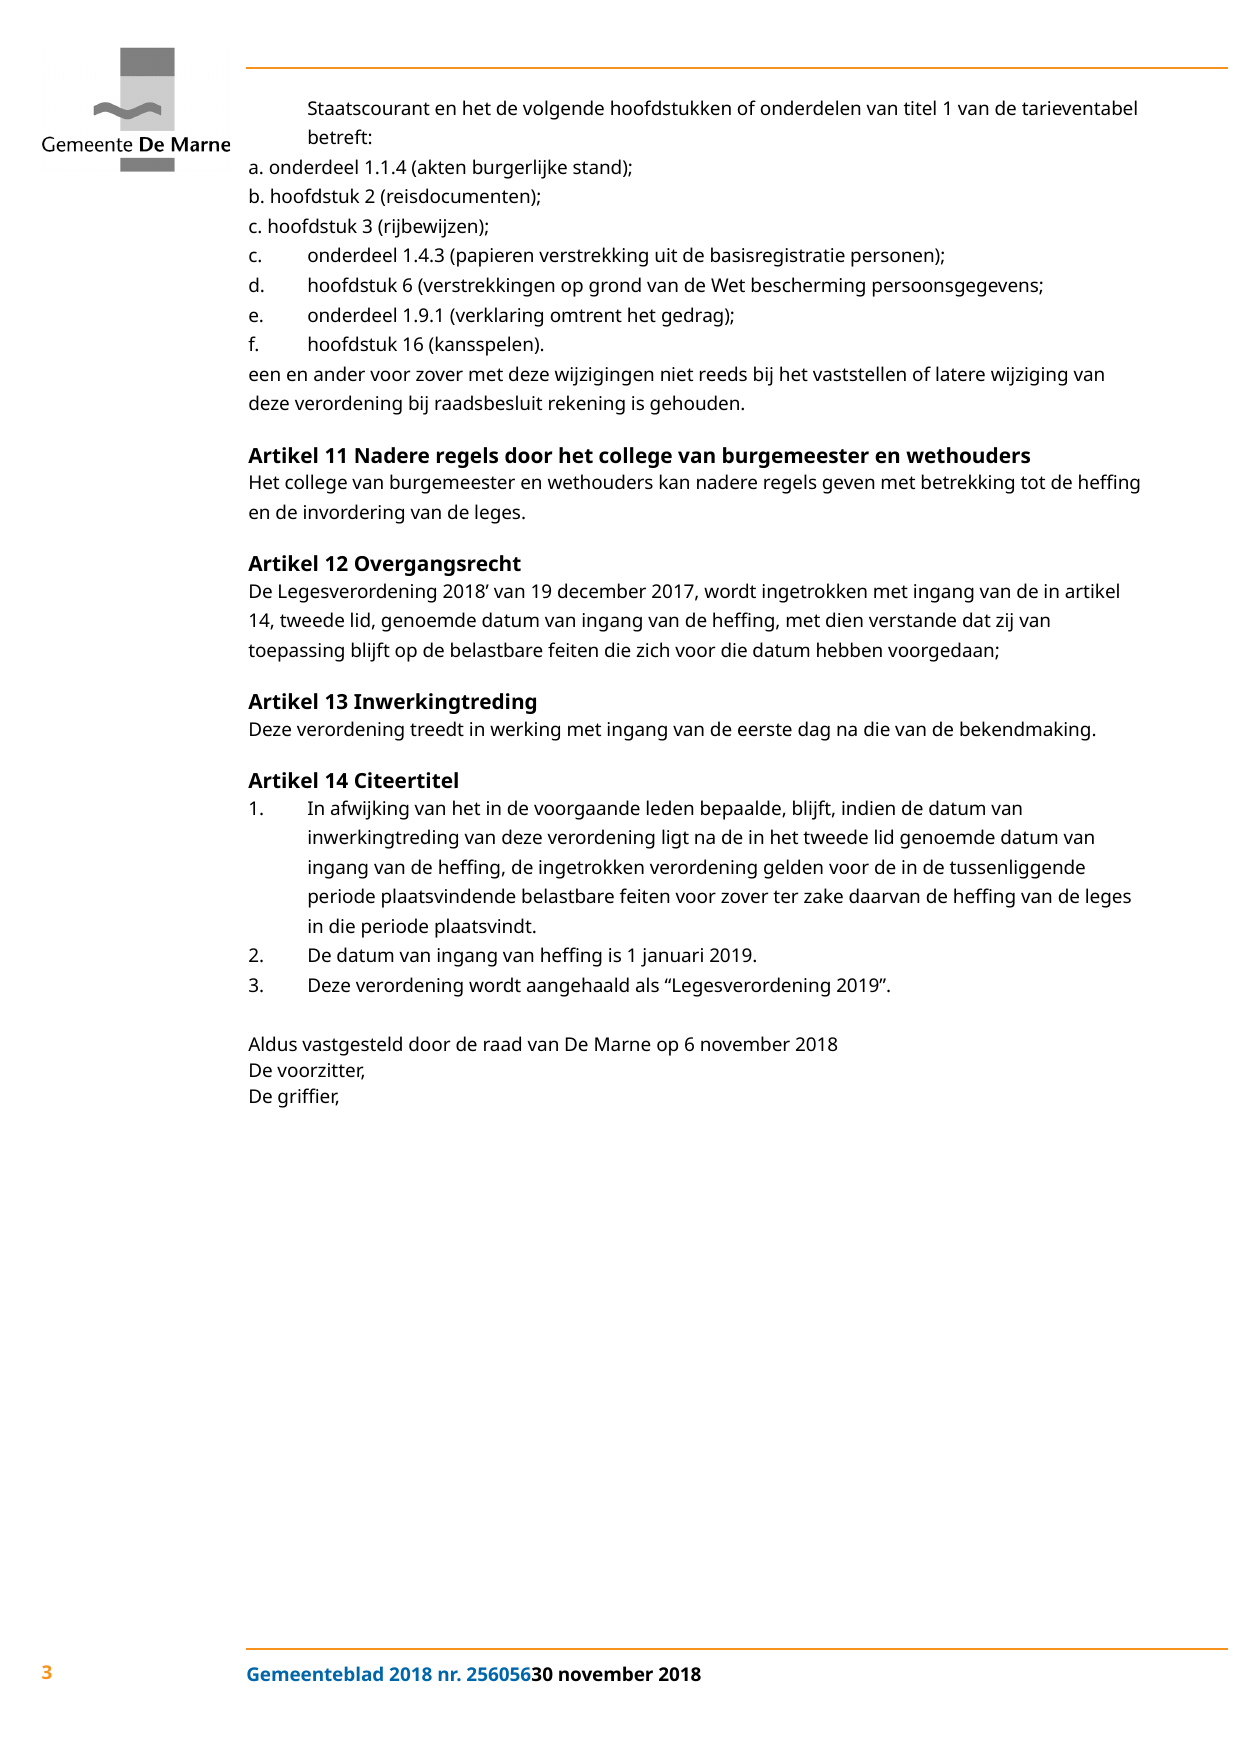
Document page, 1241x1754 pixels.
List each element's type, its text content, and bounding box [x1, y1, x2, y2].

list Staatscourant en het de volgende hoofdstukken of onderdelen van titel 1 van de tarieventabel betreft: [248, 95, 1152, 150]
list De datum van ingang van heffing is 1 januari 2019. [248, 943, 1152, 968]
text Het college van burgemeester en wethouders kan nadere regels geven met betrekking tot de heffing en de invordering van de leges. [248, 469, 1152, 525]
text b. hoofdstuk 2 (reisdocumenten); [248, 183, 1152, 209]
list hoofdstuk 6 (verstrekkingen op grond van de Wet bescherming persoonsgegevens; [248, 272, 1152, 298]
text Artikel 12 Overgangsrecht [248, 549, 1152, 578]
text Artikel 11 Nadere regels door het college van burgemeester en wethouders [248, 441, 1152, 469]
text De griffier, [248, 1083, 1152, 1109]
text een en ander voor zover met deze wijzigingen niet reeds bij het vaststellen of latere wijziging van deze verordening bij raadsbesluit rekening is gehouden. [248, 361, 1152, 416]
text Artikel 14 Citeertitel [248, 766, 1152, 795]
text De Legesverordening 2018’ van 19 december 2017, wordt ingetrokken met ingang van de in artikel 14, tweede lid, genoemde datum van ingang van de heffing, met dien verstande dat zij van toepassing blijft op de belastbare feiten die zich voor die datum hebben voorgedaan; [248, 578, 1152, 663]
text De voorzitter, [248, 1057, 1152, 1083]
text a. onderdeel 1.1.4 (akten burgerlijke stand); [248, 154, 1152, 180]
list In afwijking van het in de voorgaande leden bepaalde, blijft, indien de datum van inwerkingtreding van deze verordening ligt na de in het tweede lid genoemde datum van ingang van de heffing, de ingetrokken verordening gelden voor de in de tussenliggende periode plaatsvindende belastbare feiten voor zover ter zake daarvan de heffing van de leges in die periode plaatsvindt. [248, 795, 1152, 939]
text Artikel 13 Inwerkingtreding [248, 687, 1152, 716]
text c. hoofdstuk 3 (rijbewijzen); [248, 213, 1152, 239]
list hoofdstuk 16 (kansspelen). [248, 331, 1152, 357]
picture [41, 47, 231, 172]
list Deze verordening wordt aangehaald als “Legesverordening 2019”. [248, 972, 1152, 998]
list onderdeel 1.9.1 (verklaring omtrent het gedrag); [248, 302, 1152, 328]
list onderdeel 1.4.3 (papieren verstrekking uit de basisregistratie personen); [248, 243, 1152, 268]
text Aldus vastgesteld door de raad van De Marne op 6 november 2018 [248, 1031, 1152, 1057]
text Deze verordening treedt in werking met ingang van de eerste dag na die van de bekendmaking. [248, 716, 1152, 742]
